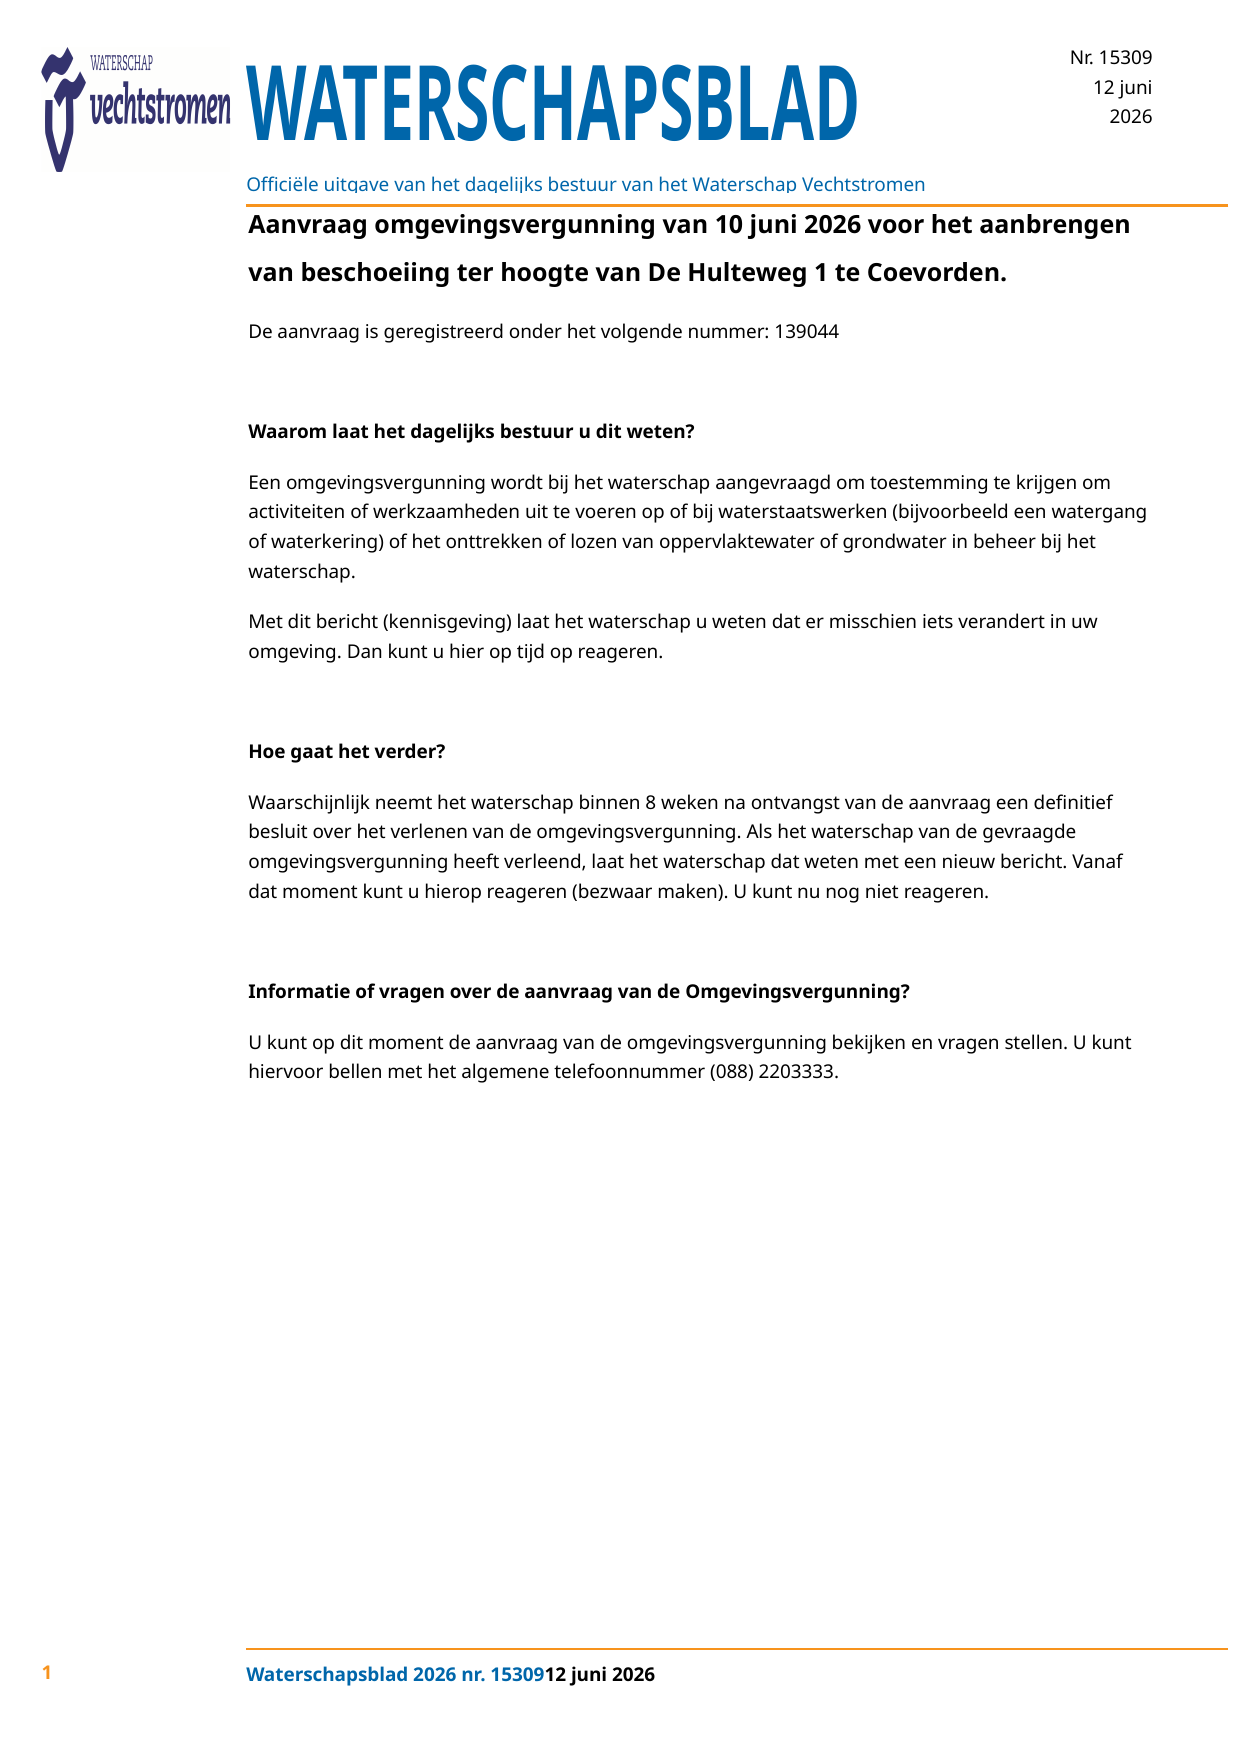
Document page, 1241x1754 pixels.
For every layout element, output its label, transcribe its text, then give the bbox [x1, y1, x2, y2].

text De aanvraag is geregistreerd onder het volgende nummer: 139044 [248, 318, 1152, 344]
text Hoe gaat het verder? [248, 739, 1152, 764]
text Aanvraag omgevingsvergunning van 10 juni 2026 voor het aanbrengen van beschoeiing ter hoogte van De Hulteweg 1 te Coevorden. [248, 207, 1152, 288]
picture [41, 47, 231, 172]
text U kunt op dit moment de aanvraag van de omgevingsvergunning bekijken en vragen stellen. U kunt hiervoor bellen met het algemene telefoonnummer (088) 2203333. [248, 1029, 1152, 1084]
text Waarom laat het dagelijks bestuur u dit weten? [248, 419, 1152, 444]
text Een omgevingsvergunning wordt bij het waterschap aangevraagd om toestemming te krijgen om activiteiten of werkzaamheden uit te voeren op of bij waterstaatswerken (bijvoorbeeld een watergang of waterkering) of het onttrekken of lozen van oppervlaktewater of grondwater in beheer bij het waterschap. [248, 469, 1152, 584]
text Met dit bericht (kennisgeving) laat het waterschap u weten dat er misschien iets verandert in uw omgeving. Dan kunt u hier op tijd op reageren. [248, 608, 1152, 664]
text Informatie of vragen over de aanvraag van de Omgevingsvergunning? [248, 979, 1152, 1004]
text Waarschijnlijk neemt het waterschap binnen 8 weken na ontvangst van de aanvraag een definitief besluit over het verlenen van de omgevingsvergunning. Als het waterschap van de gevraagde omgevingsvergunning heeft verleend, laat het waterschap dat weten met een nieuw bericht. Vanaf dat moment kunt u hierop reageren (bezwaar maken). U kunt nu nog niet reageren. [248, 789, 1152, 904]
